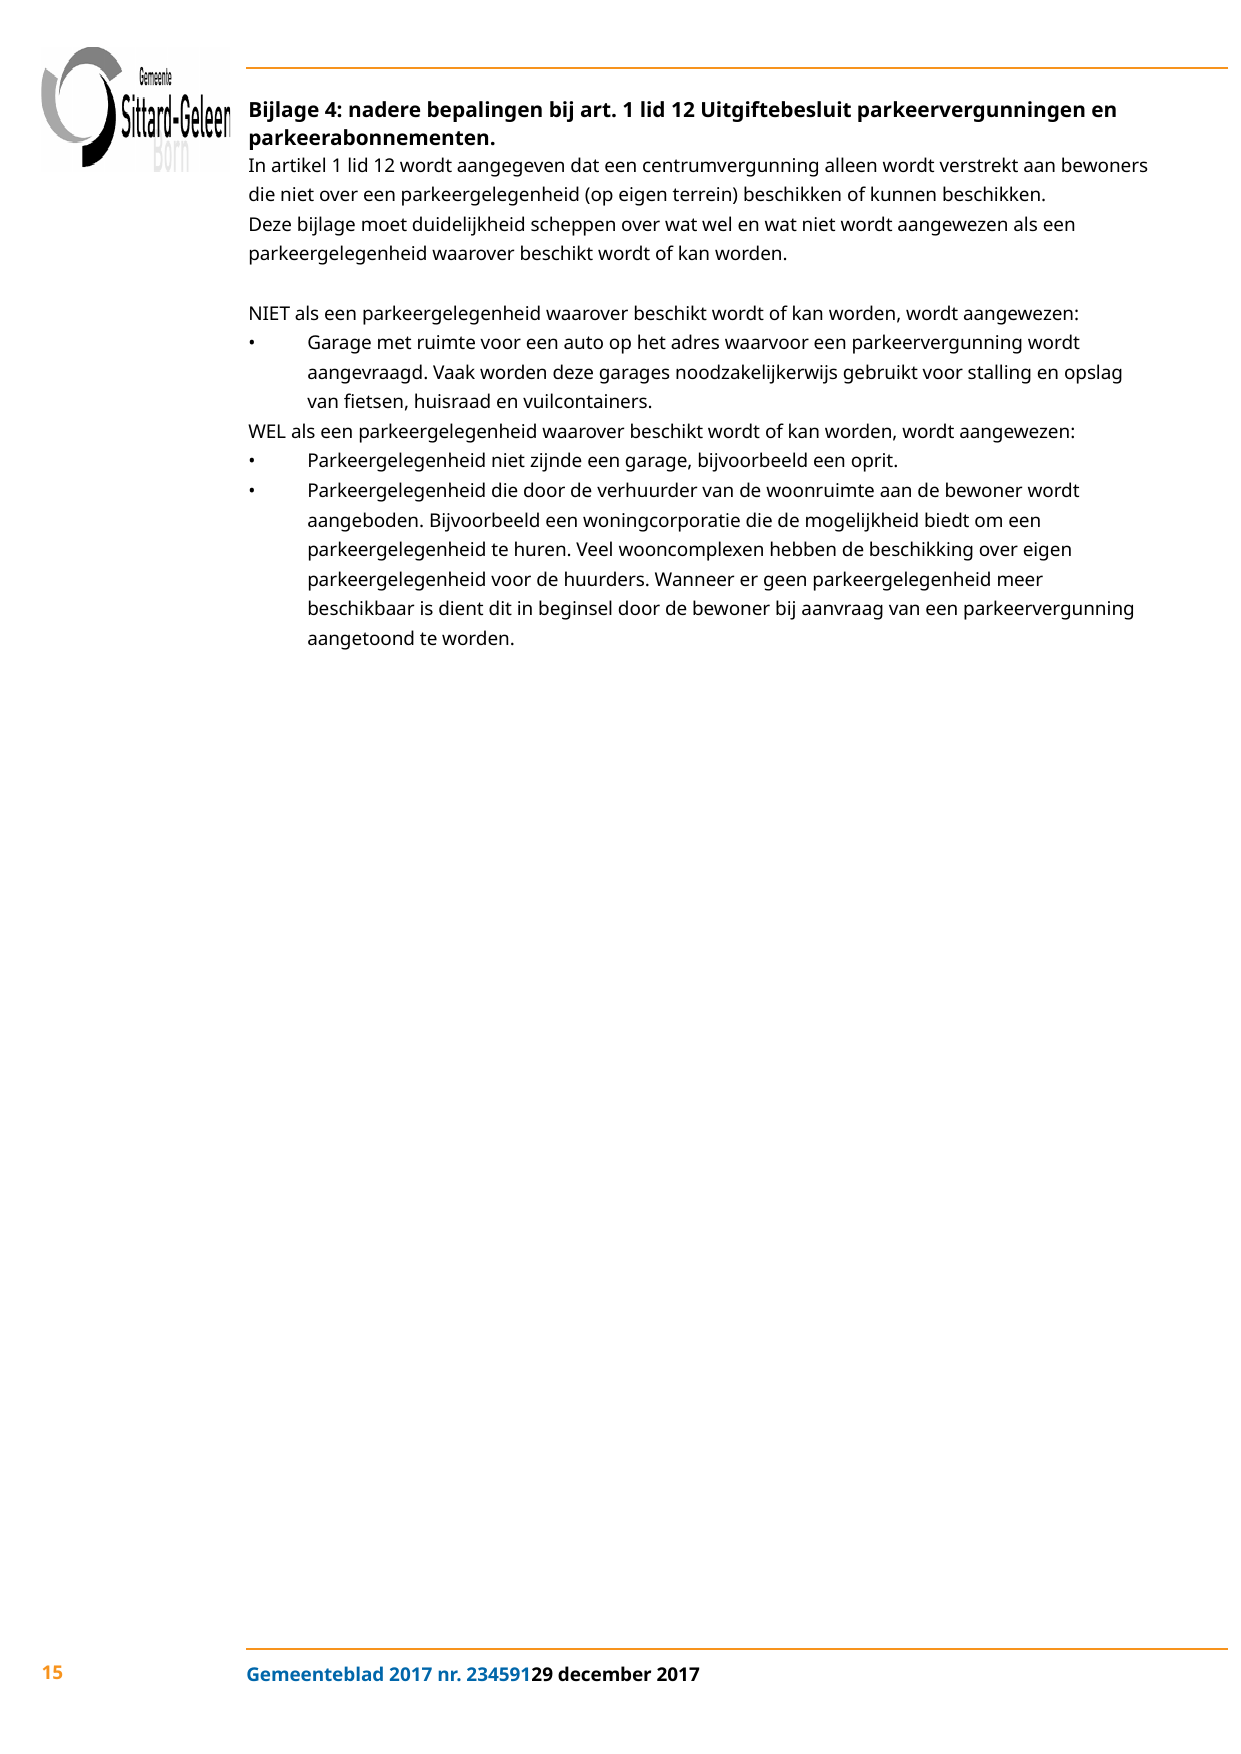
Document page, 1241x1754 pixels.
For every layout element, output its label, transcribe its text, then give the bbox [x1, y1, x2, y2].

list Garage met ruimte voor een auto op het adres waarvoor een parkeervergunning wordt aangevraagd. Vaak worden deze garages noodzakelijkerwijs gebruikt voor stalling en opslag van fietsen, huisraad en vuilcontainers. [248, 329, 1152, 414]
text NIET als een parkeergelegenheid waarover beschikt wordt of kan worden, wordt aangewezen: [248, 300, 1152, 325]
list Parkeergelegenheid niet zijnde een garage, bijvoorbeeld een oprit. [248, 448, 1152, 473]
text WEL als een parkeergelegenheid waarover beschikt wordt of kan worden, wordt aangewezen: [248, 418, 1152, 444]
text Bijlage 4: nadere bepalingen bij art. 1 lid 12 Uitgiftebesluit parkeervergunningen en parkeerabonnementen. [248, 95, 1152, 152]
picture [41, 47, 231, 172]
list Parkeergelegenheid die door de verhuurder van de woonruimte aan de bewoner wordt aangeboden. Bijvoorbeeld een woningcorporatie die de mogelijkheid biedt om een parkeergelegenheid te huren. Veel wooncomplexen hebben de beschikking over eigen parkeergelegenheid voor de huurders. Wanneer er geen parkeergelegenheid meer beschikbaar is dient dit in beginsel door de bewoner bij aanvraag van een parkeervergunning aangetoond te worden. [248, 477, 1152, 651]
text Deze bijlage moet duidelijkheid scheppen over wat wel en wat niet wordt aangewezen als een parkeergelegenheid waarover beschikt wordt of kan worden. [248, 211, 1152, 266]
text In artikel 1 lid 12 wordt aangegeven dat een centrumvergunning alleen wordt verstrekt aan bewoners die niet over een parkeergelegenheid (op eigen terrein) beschikken of kunnen beschikken. [248, 152, 1152, 207]
